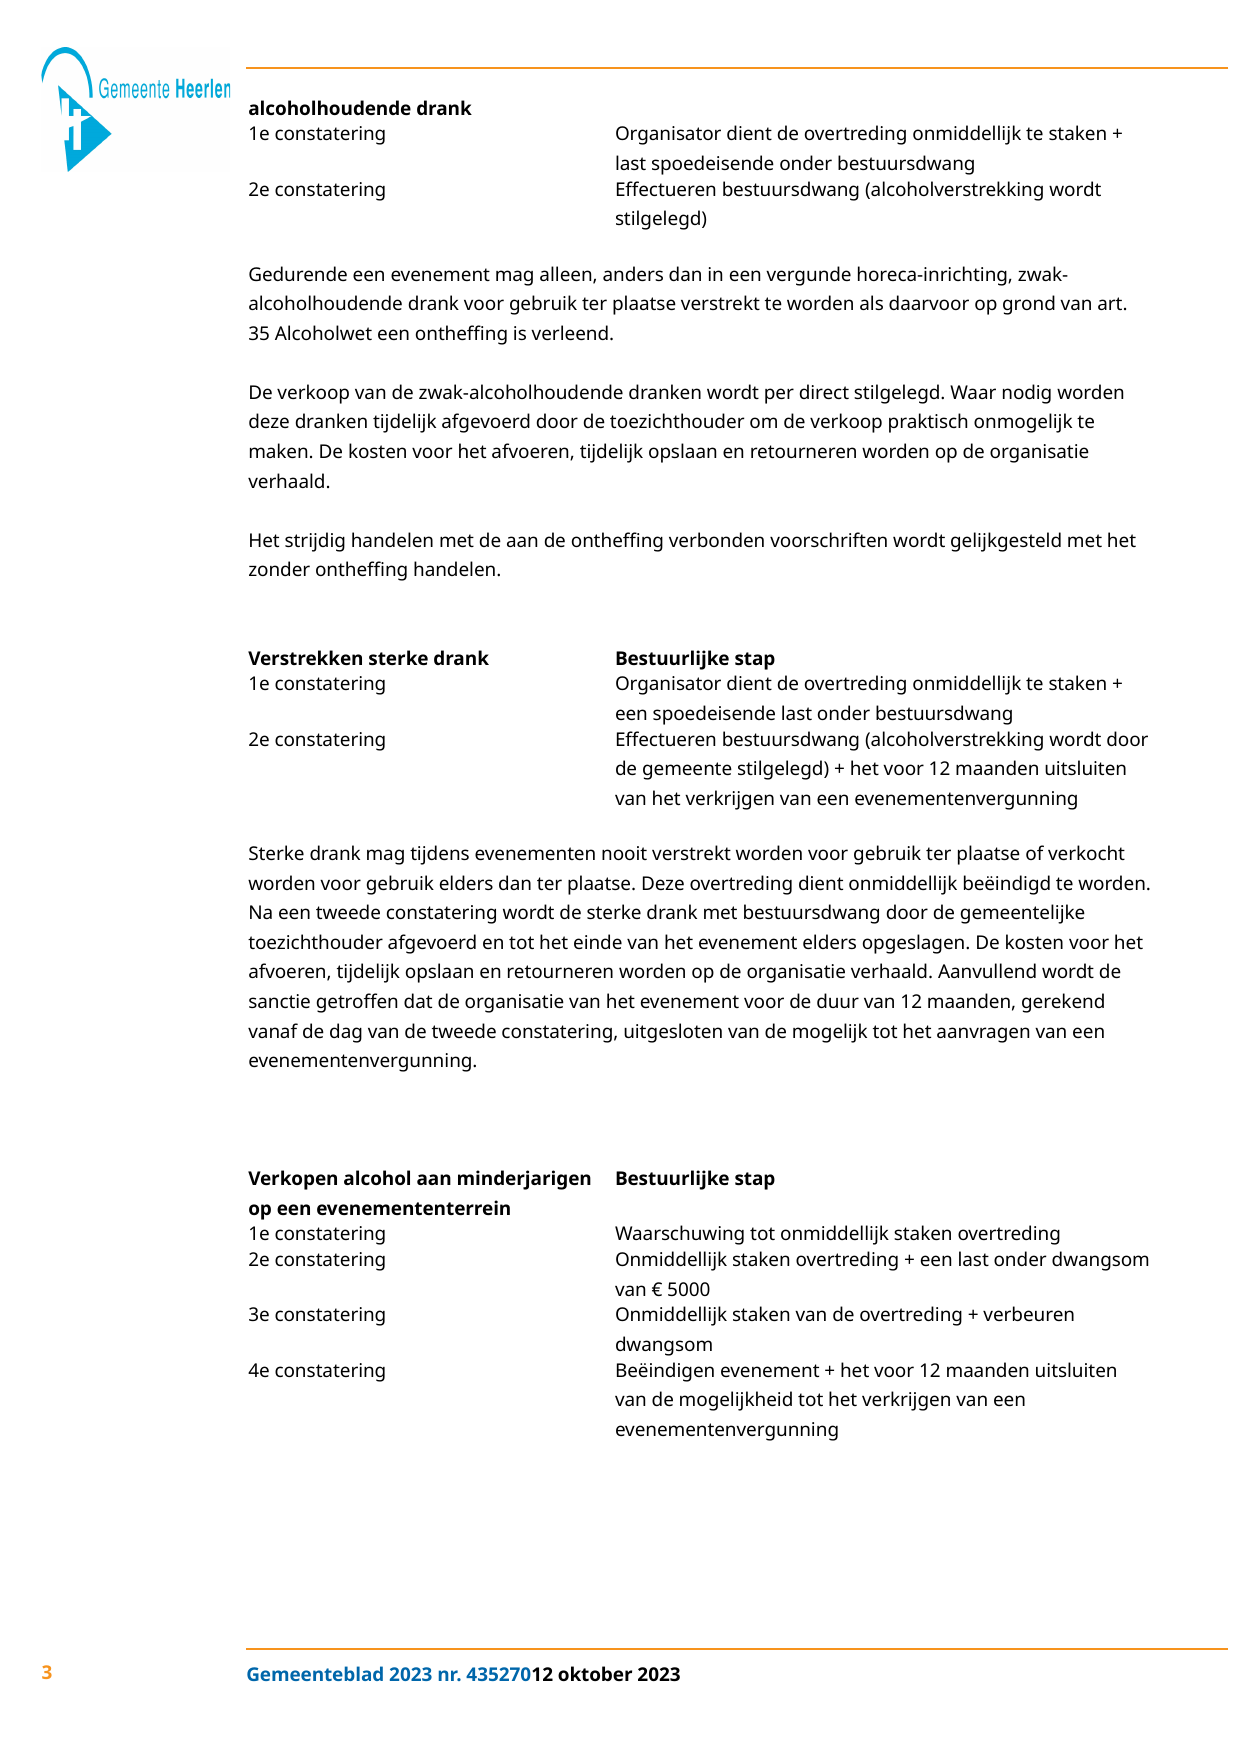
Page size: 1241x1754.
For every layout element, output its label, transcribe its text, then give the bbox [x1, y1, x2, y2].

table_cell Organisator dient de overtreding onmiddellijk te staken + een spoedeisende last onder bestuursdwang [615, 671, 1152, 726]
table_header Verkopen alcohol aan minderjarigen op een evenemententerrein [248, 1165, 615, 1221]
table_cell 2e constatering [248, 726, 615, 811]
table_header [615, 95, 1152, 121]
table_cell Waarschuwing tot onmiddellijk staken overtreding [615, 1221, 1152, 1246]
table_header Bestuurlijke stap [615, 645, 1152, 671]
table_cell 2e constatering [248, 176, 615, 231]
table_header alcoholhoudende drank [248, 95, 615, 121]
table_cell Beëindigen evenement + het voor 12 maanden uitsluiten van de mogelijkheid tot het verkrijgen van een evenementenvergunning [615, 1357, 1152, 1442]
table_cell 1e constatering [248, 121, 615, 176]
table_cell Effectueren bestuursdwang (alcoholverstrekking wordt door de gemeente stilgelegd) + het voor 12 maanden uitsluiten van het verkrijgen van een evenementenvergunning [615, 726, 1152, 811]
table_cell 1e constatering [248, 671, 615, 726]
table_cell 2e constatering [248, 1246, 615, 1302]
table_cell 4e constatering [248, 1357, 615, 1442]
table_cell Gedurende een evenement mag alleen, anders dan in een vergunde horeca-inrichting, zwak-alcoholhoudende drank voor gebruik ter plaatse verstrekt te worden als daarvoor op grond van art. 35 Alcoholwet een ontheffing is verleend. De verkoop van de zwak-alcoholhoudende dranken wordt per direct stilgelegd. Waar nodig worden deze dranken tijdelijk afgevoerd door de toezichthouder om de verkoop praktisch onmogelijk te maken. De kosten voor het afvoeren, tijdelijk opslaan en retourneren worden op de organisatie verhaald. Het strijdig handelen met de aan de ontheffing verbonden voorschriften wordt gelijkgesteld met het zonder ontheffing handelen. [248, 231, 1152, 612]
table_header Bestuurlijke stap [615, 1165, 1152, 1221]
picture [41, 47, 59, 70]
table_cell Organisator dient de overtreding onmiddellijk te staken + last spoedeisende onder bestuursdwang [615, 121, 1152, 176]
table_cell Effectueren bestuursdwang (alcoholverstrekking wordt stilgelegd) [615, 176, 1152, 231]
table_cell Sterke drank mag tijdens evenementen nooit verstrekt worden voor gebruik ter plaatse of verkocht worden voor gebruik elders dan ter plaatse. Deze overtreding dient onmiddellijk beëindigd te worden. Na een tweede constatering wordt de sterke drank met bestuursdwang door de gemeentelijke toezichthouder afgevoerd en tot het einde van het evenement elders opgeslagen. De kosten voor het afvoeren, tijdelijk opslaan en retourneren worden op de organisatie verhaald. Aanvullend wordt de sanctie getroffen dat de organisatie van het evenement voor de duur van 12 maanden, gerekend vanaf de dag van de tweede constatering, uitgesloten van de mogelijk tot het aanvragen van een evenementenvergunning. [248, 811, 1152, 1103]
table_cell 1e constatering [248, 1221, 615, 1246]
table_cell 3e constatering [248, 1302, 615, 1357]
table_header Verstrekken sterke drank [248, 645, 615, 671]
picture [41, 47, 231, 172]
table_cell Onmiddellijk staken van de overtreding + verbeuren dwangsom [615, 1302, 1152, 1357]
table_cell Onmiddellijk staken overtreding + een last onder dwangsom van € 5000 [615, 1246, 1152, 1302]
